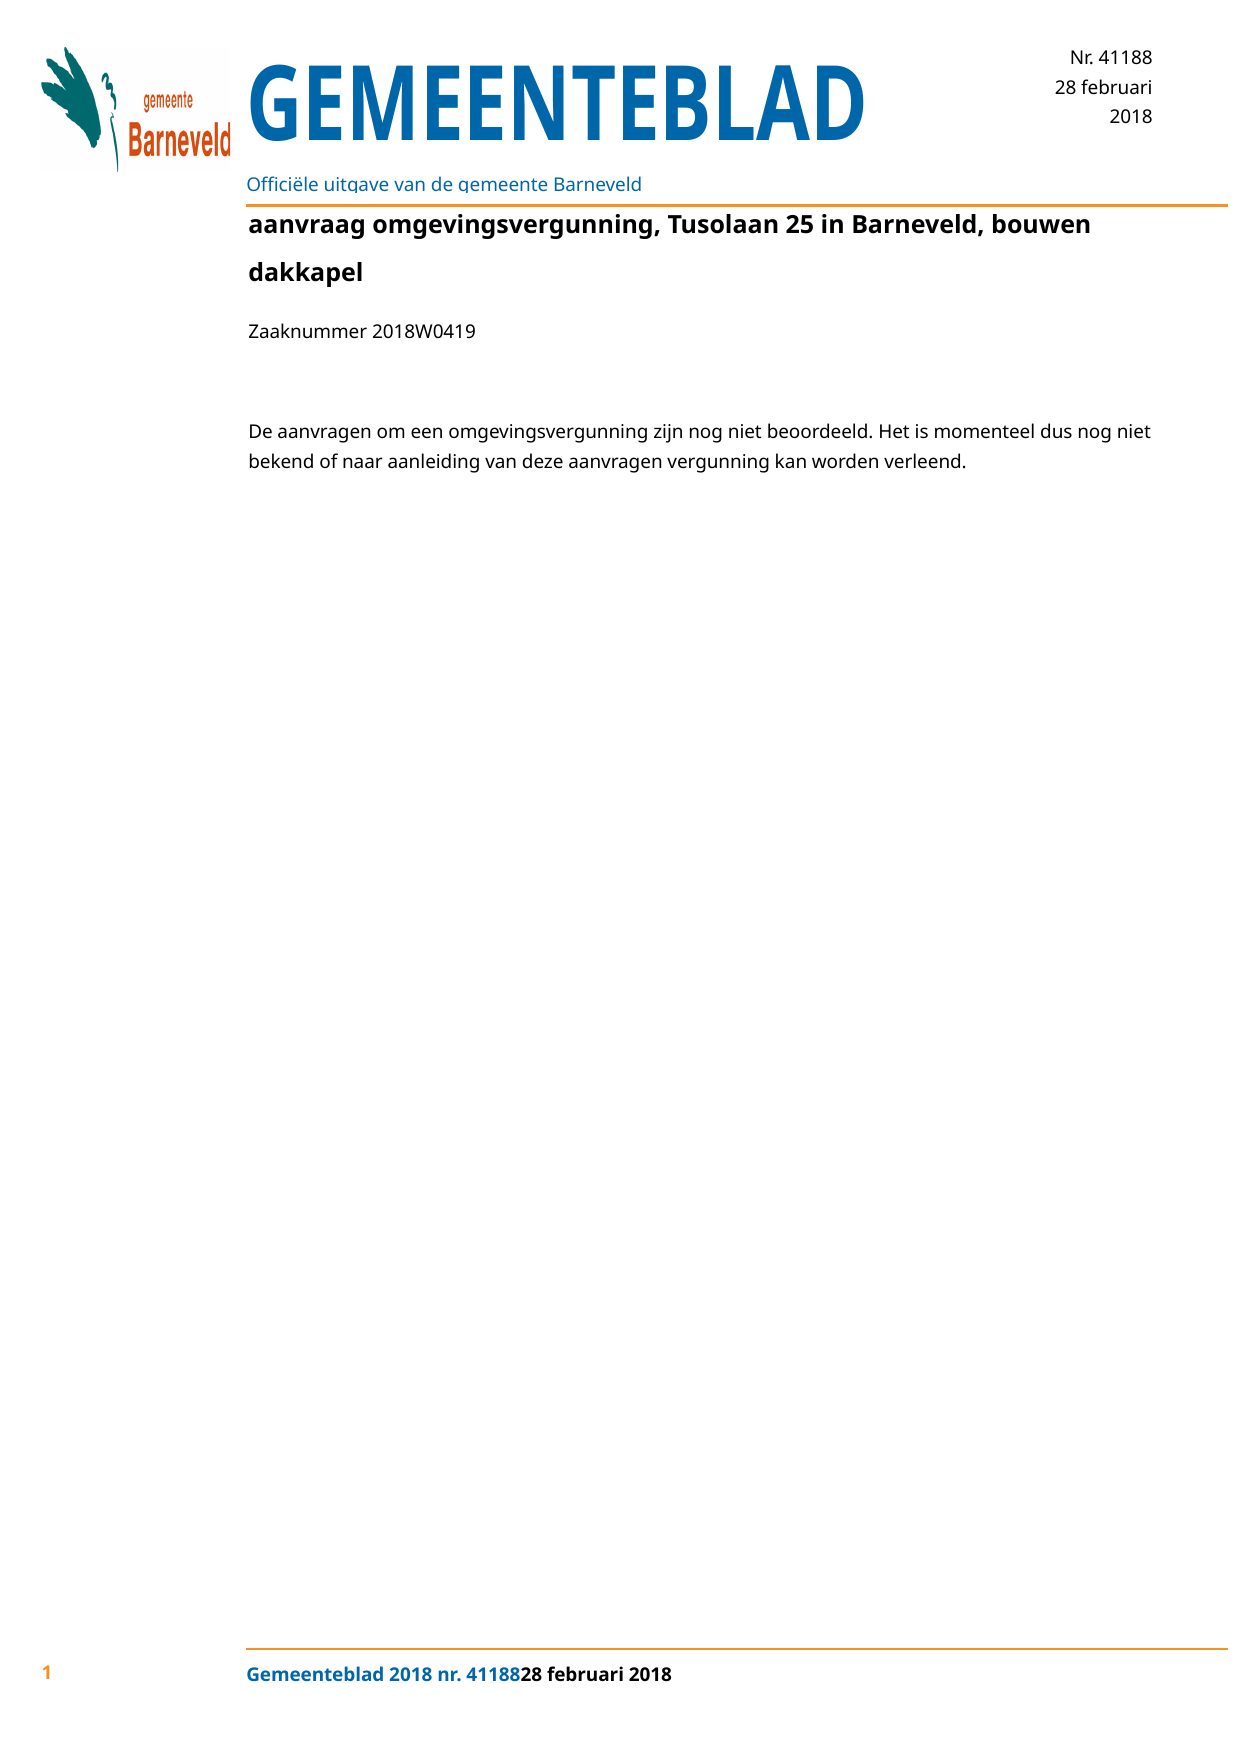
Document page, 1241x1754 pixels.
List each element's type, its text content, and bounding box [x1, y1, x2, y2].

text De aanvragen om een omgevingsvergunning zijn nog niet beoordeeld. Het is momenteel dus nog niet bekend of naar aanleiding van deze aanvragen vergunning kan worden verleend. [248, 419, 1152, 474]
picture [41, 47, 231, 172]
text aanvraag omgevingsvergunning, Tusolaan 25 in Barneveld, bouwen dakkapel [248, 207, 1152, 288]
text Zaaknummer 2018W0419 [248, 318, 1152, 344]
